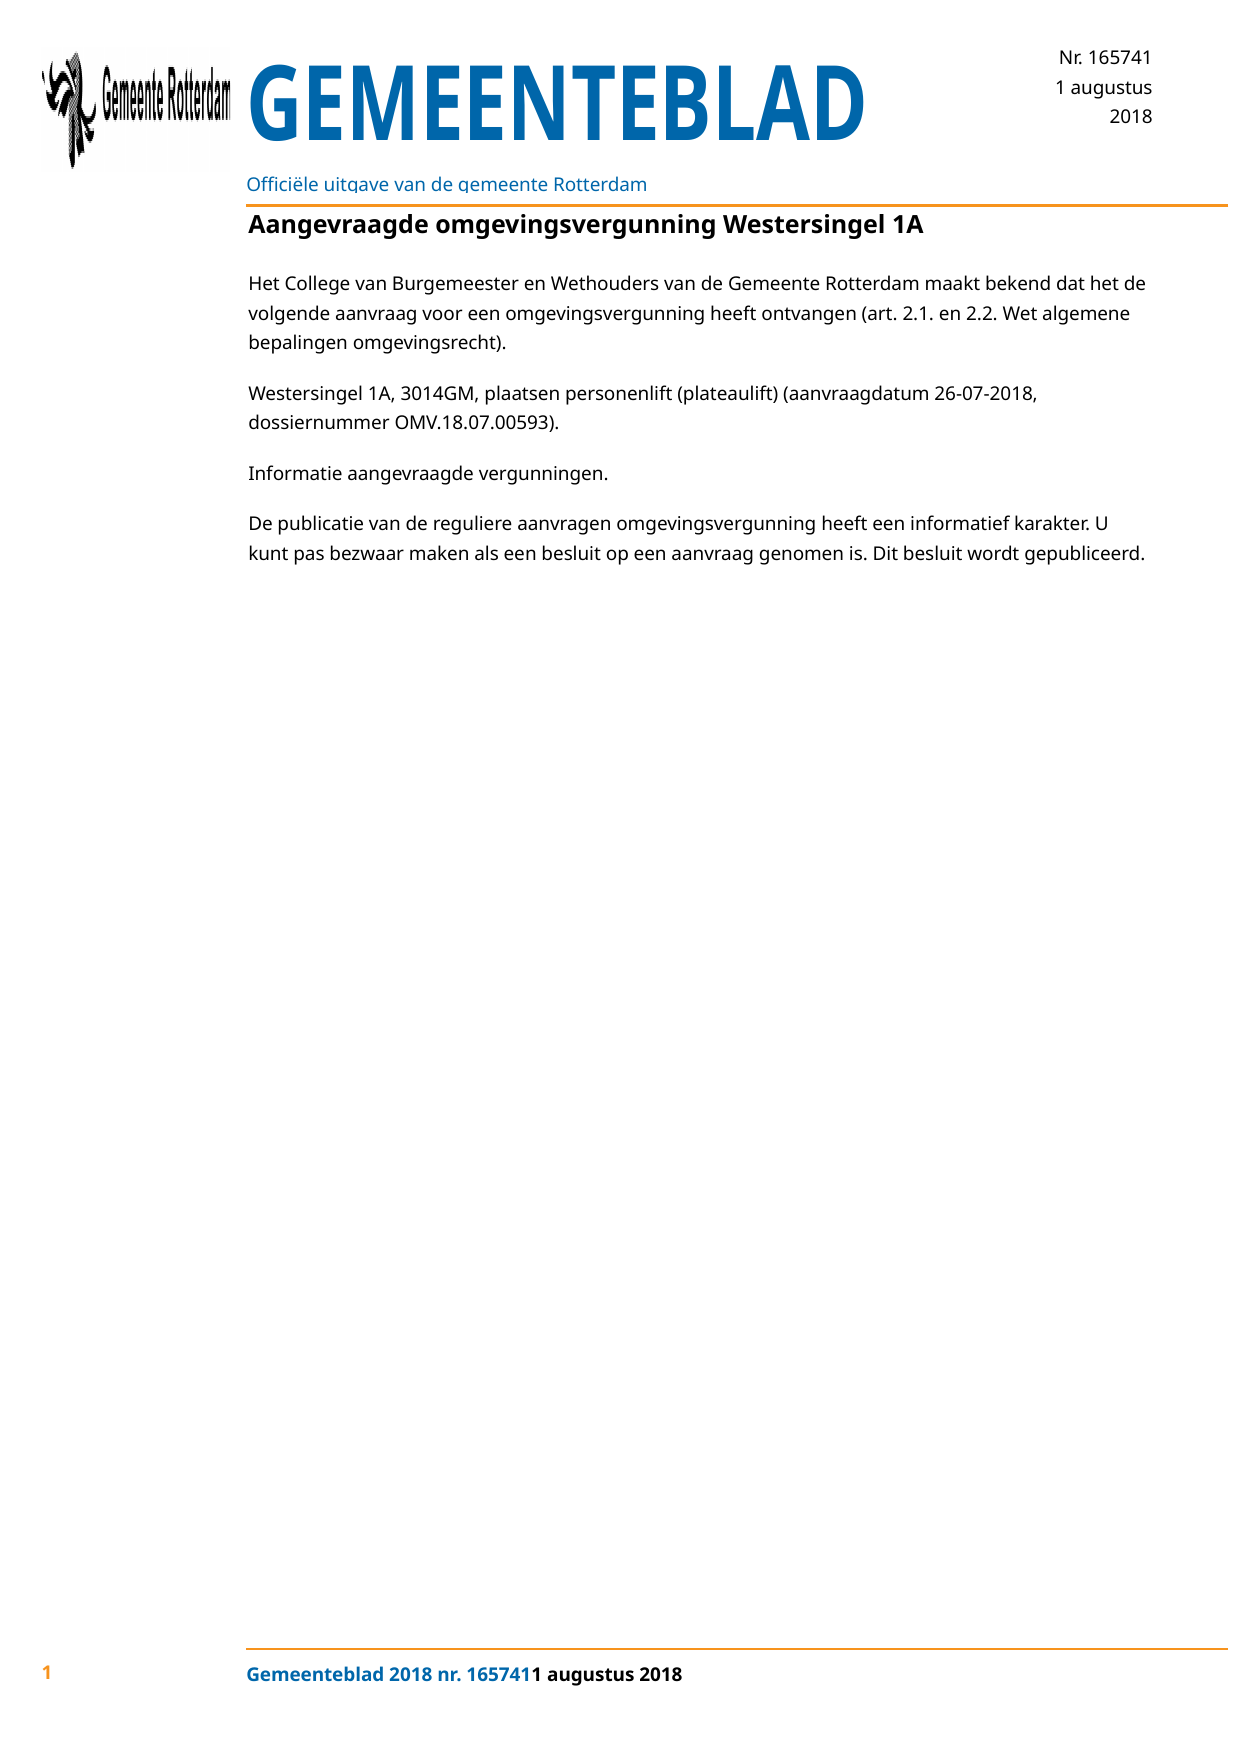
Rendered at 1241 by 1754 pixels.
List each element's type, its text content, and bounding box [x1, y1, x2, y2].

text Aangevraagde omgevingsvergunning Westersingel 1A [248, 207, 1152, 241]
text Informatie aangevraagde vergunningen. [248, 460, 1152, 486]
picture [41, 47, 231, 172]
text De publicatie van de reguliere aanvragen omgevingsvergunning heeft een informatief karakter. U kunt pas bezwaar maken als een besluit op een aanvraag genomen is. Dit besluit wordt gepubliceerd. [248, 510, 1152, 566]
text Het College van Burgemeester en Wethouders van de Gemeente Rotterdam maakt bekend dat het de volgende aanvraag voor een omgevingsvergunning heeft ontvangen (art. 2.1. en 2.2. Wet algemene bepalingen omgevingsrecht). [248, 270, 1152, 355]
text Westersingel 1A, 3014GM, plaatsen personenlift (plateaulift) (aanvraagdatum 26-07-2018, dossiernummer OMV.18.07.00593). [248, 380, 1152, 435]
